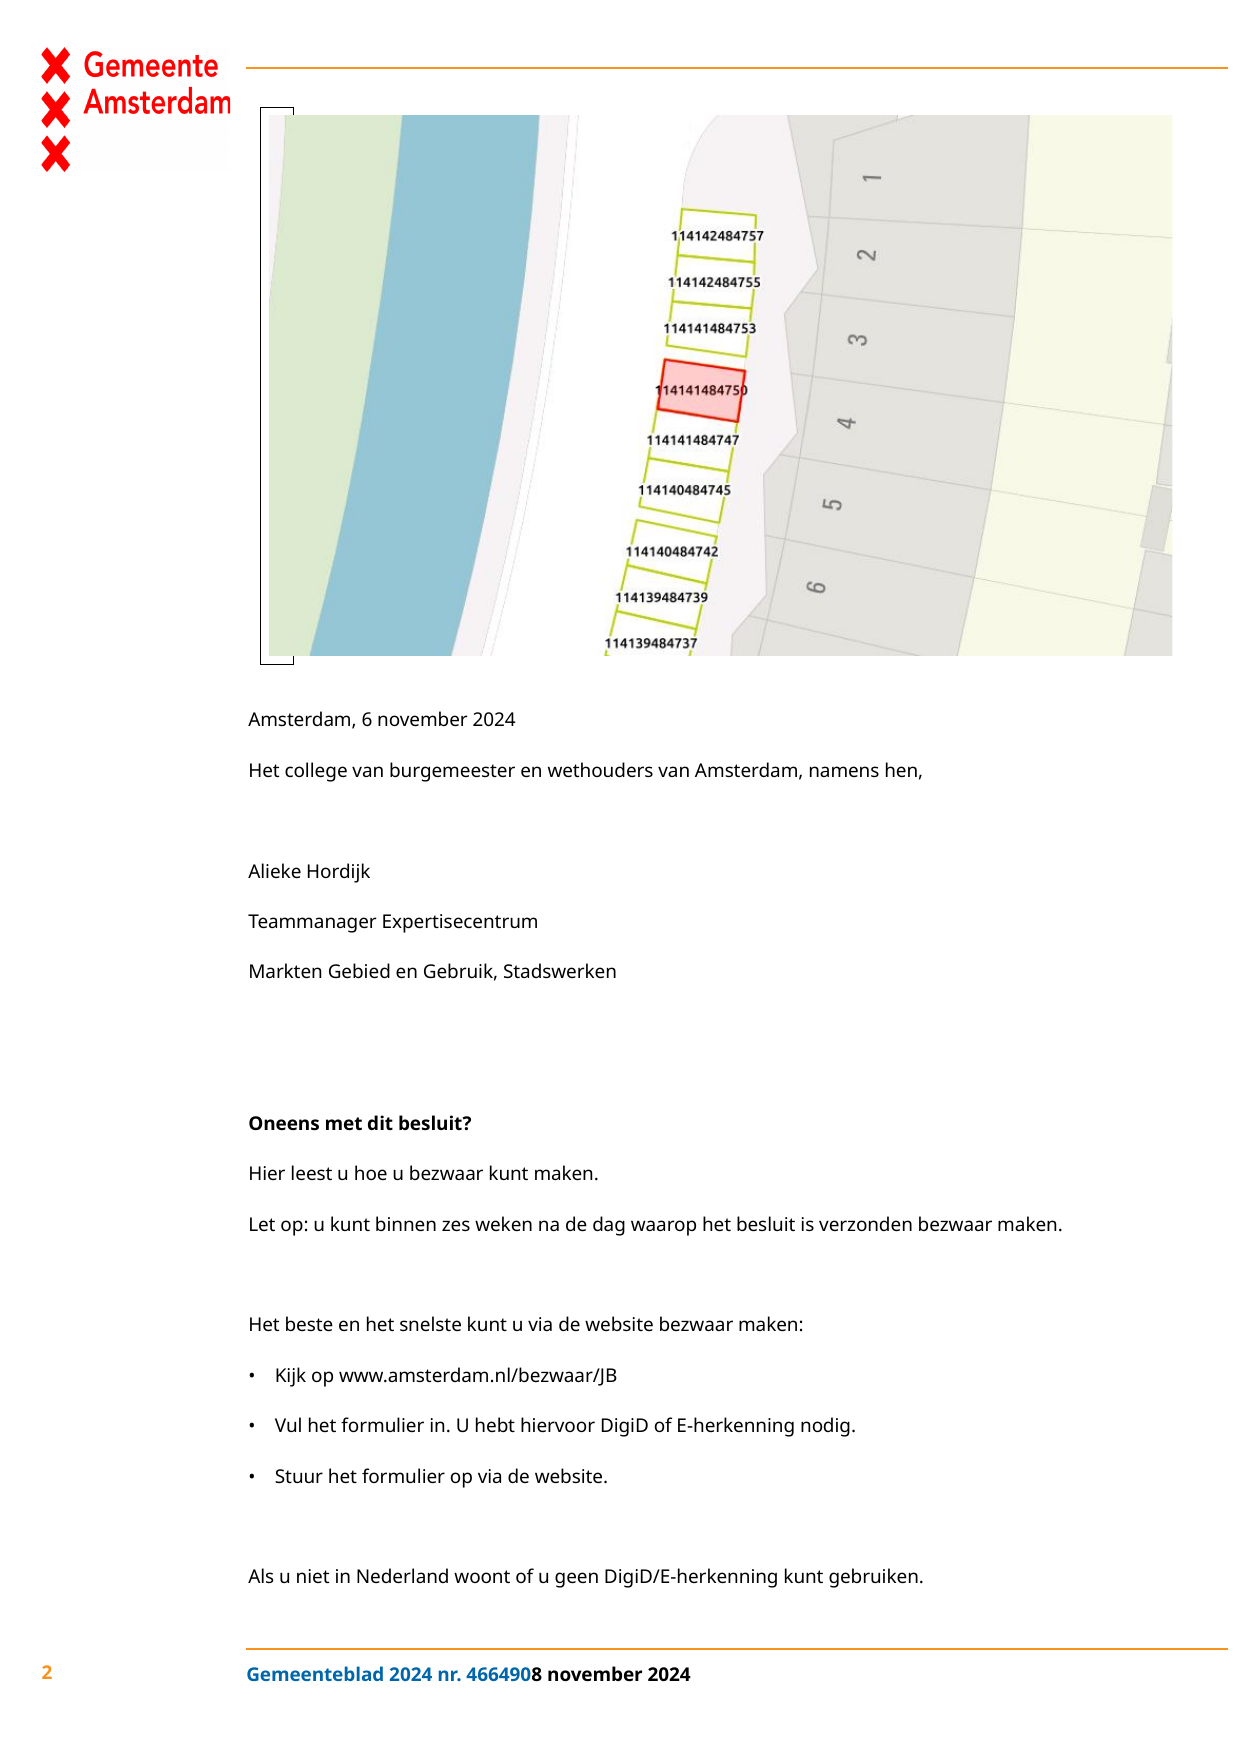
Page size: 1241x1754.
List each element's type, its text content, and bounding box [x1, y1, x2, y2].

text Oneens met dit besluit? [248, 1110, 1152, 1136]
text Het beste en het snelste kunt u via de website bezwaar maken: [248, 1312, 1152, 1337]
text Als u niet in Nederland woont of u geen DigiD/E-herkenning kunt gebruiken. [248, 1564, 1152, 1589]
text Markten Gebied en Gebruik, Stadswerken [248, 959, 1152, 984]
text Amsterdam, 6 november 2024 [248, 707, 1152, 732]
picture [268, 115, 1173, 656]
text • Vul het formulier in. U hebt hiervoor DigiD of E-herkenning nodig. [248, 1412, 1152, 1438]
text Teammanager Expertisecentrum [248, 908, 1152, 934]
text • Kijk op www.amsterdam.nl/bezwaar/JB [248, 1362, 1152, 1388]
text • Stuur het formulier op via de website. [248, 1463, 1152, 1489]
text Hier leest u hoe u bezwaar kunt maken. [248, 1160, 1152, 1186]
text Alieke Hordijk [248, 858, 1152, 884]
picture [41, 47, 231, 172]
text Het college van burgemeester en wethouders van Amsterdam, namens hen, [248, 757, 1152, 783]
text Let op: u kunt binnen zes weken na de dag waarop het besluit is verzonden bezwaar maken. [248, 1211, 1152, 1237]
